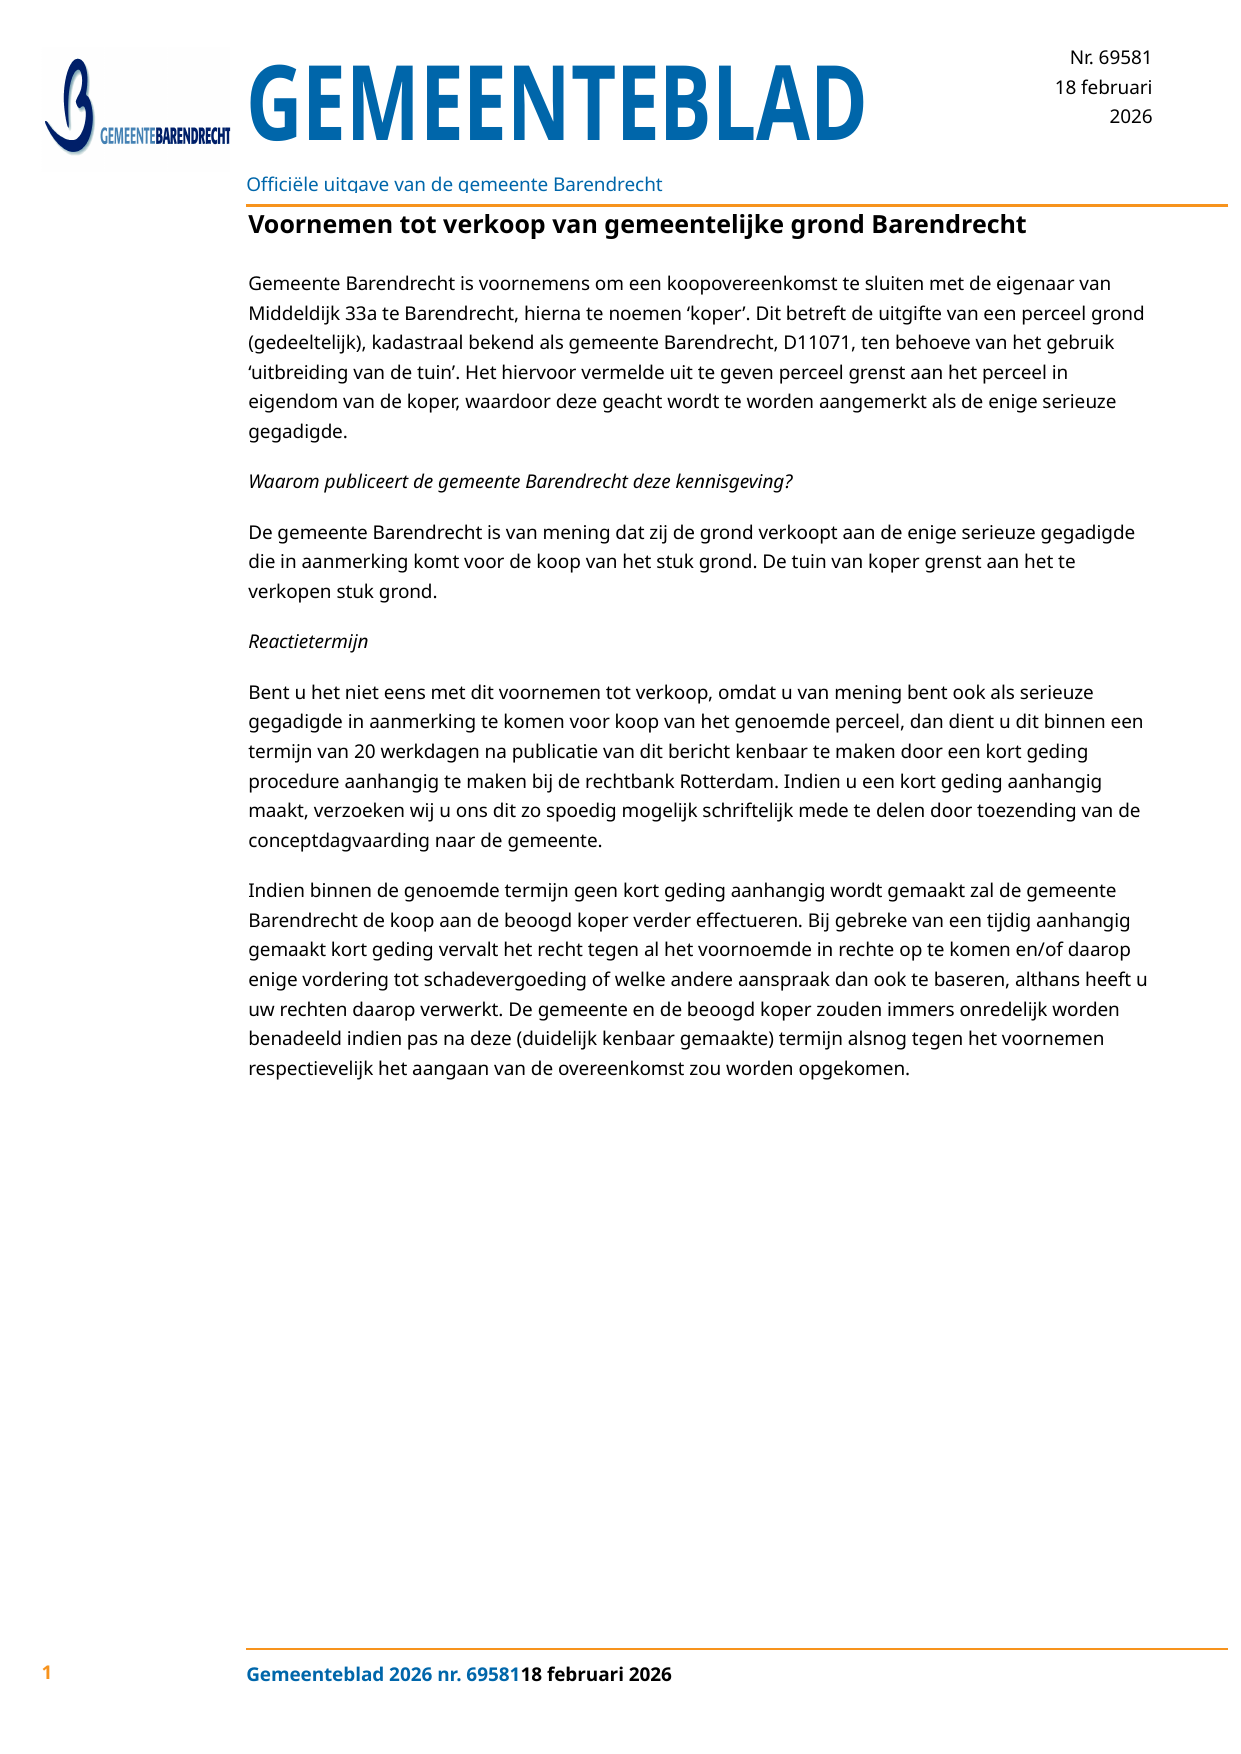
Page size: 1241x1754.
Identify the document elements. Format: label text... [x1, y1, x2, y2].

text Indien binnen de genoemde termijn geen kort geding aanhangig wordt gemaakt zal de gemeente Barendrecht de koop aan de beoogd koper verder effectueren. Bij gebreke van een tijdig aanhangig gemaakt kort geding vervalt het recht tegen al het voornoemde in rechte op te komen en/of daarop enige vordering tot schadevergoeding of welke andere aanspraak dan ook te baseren, althans heeft u uw rechten daarop verwerkt. De gemeente en de beoogd koper zouden immers onredelijk worden benadeeld indien pas na deze (duidelijk kenbaar gemaakte) termijn alsnog tegen het voornemen respectievelijk het aangaan van de overeenkomst zou worden opgekomen. [248, 877, 1152, 1081]
picture [41, 47, 231, 172]
text Waarom publiceert de gemeente Barendrecht deze kennisgeving? [248, 469, 1152, 494]
text Voornemen tot verkoop van gemeentelijke grond Barendrecht [248, 207, 1152, 241]
text Gemeente Barendrecht is voornemens om een koopovereenkomst te sluiten met de eigenaar van Middeldijk 33a te Barendrecht, hierna te noemen ‘koper’. Dit betreft de uitgifte van een perceel grond (gedeeltelijk), kadastraal bekend als gemeente Barendrecht, D11071, ten behoeve van het gebruik ‘uitbreiding van de tuin’. Het hiervoor vermelde uit te geven perceel grenst aan het perceel in eigendom van de koper, waardoor deze geacht wordt te worden aangemerkt als de enige serieuze gegadigde. [248, 270, 1152, 444]
text De gemeente Barendrecht is van mening dat zij de grond verkoopt aan de enige serieuze gegadigde die in aanmerking komt voor de koop van het stuk grond. De tuin van koper grenst aan het te verkopen stuk grond. [248, 519, 1152, 604]
text Reactietermijn [248, 629, 1152, 654]
text Bent u het niet eens met dit voornemen tot verkoop, omdat u van mening bent ook als serieuze gegadigde in aanmerking te komen voor koop van het genoemde perceel, dan dient u dit binnen een termijn van 20 werkdagen na publicatie van dit bericht kenbaar te maken door een kort geding procedure aanhangig te maken bij de rechtbank Rotterdam. Indien u een kort geding aanhangig maakt, verzoeken wij u ons dit zo spoedig mogelijk schriftelijk mede te delen door toezending van de conceptdagvaarding naar de gemeente. [248, 679, 1152, 853]
